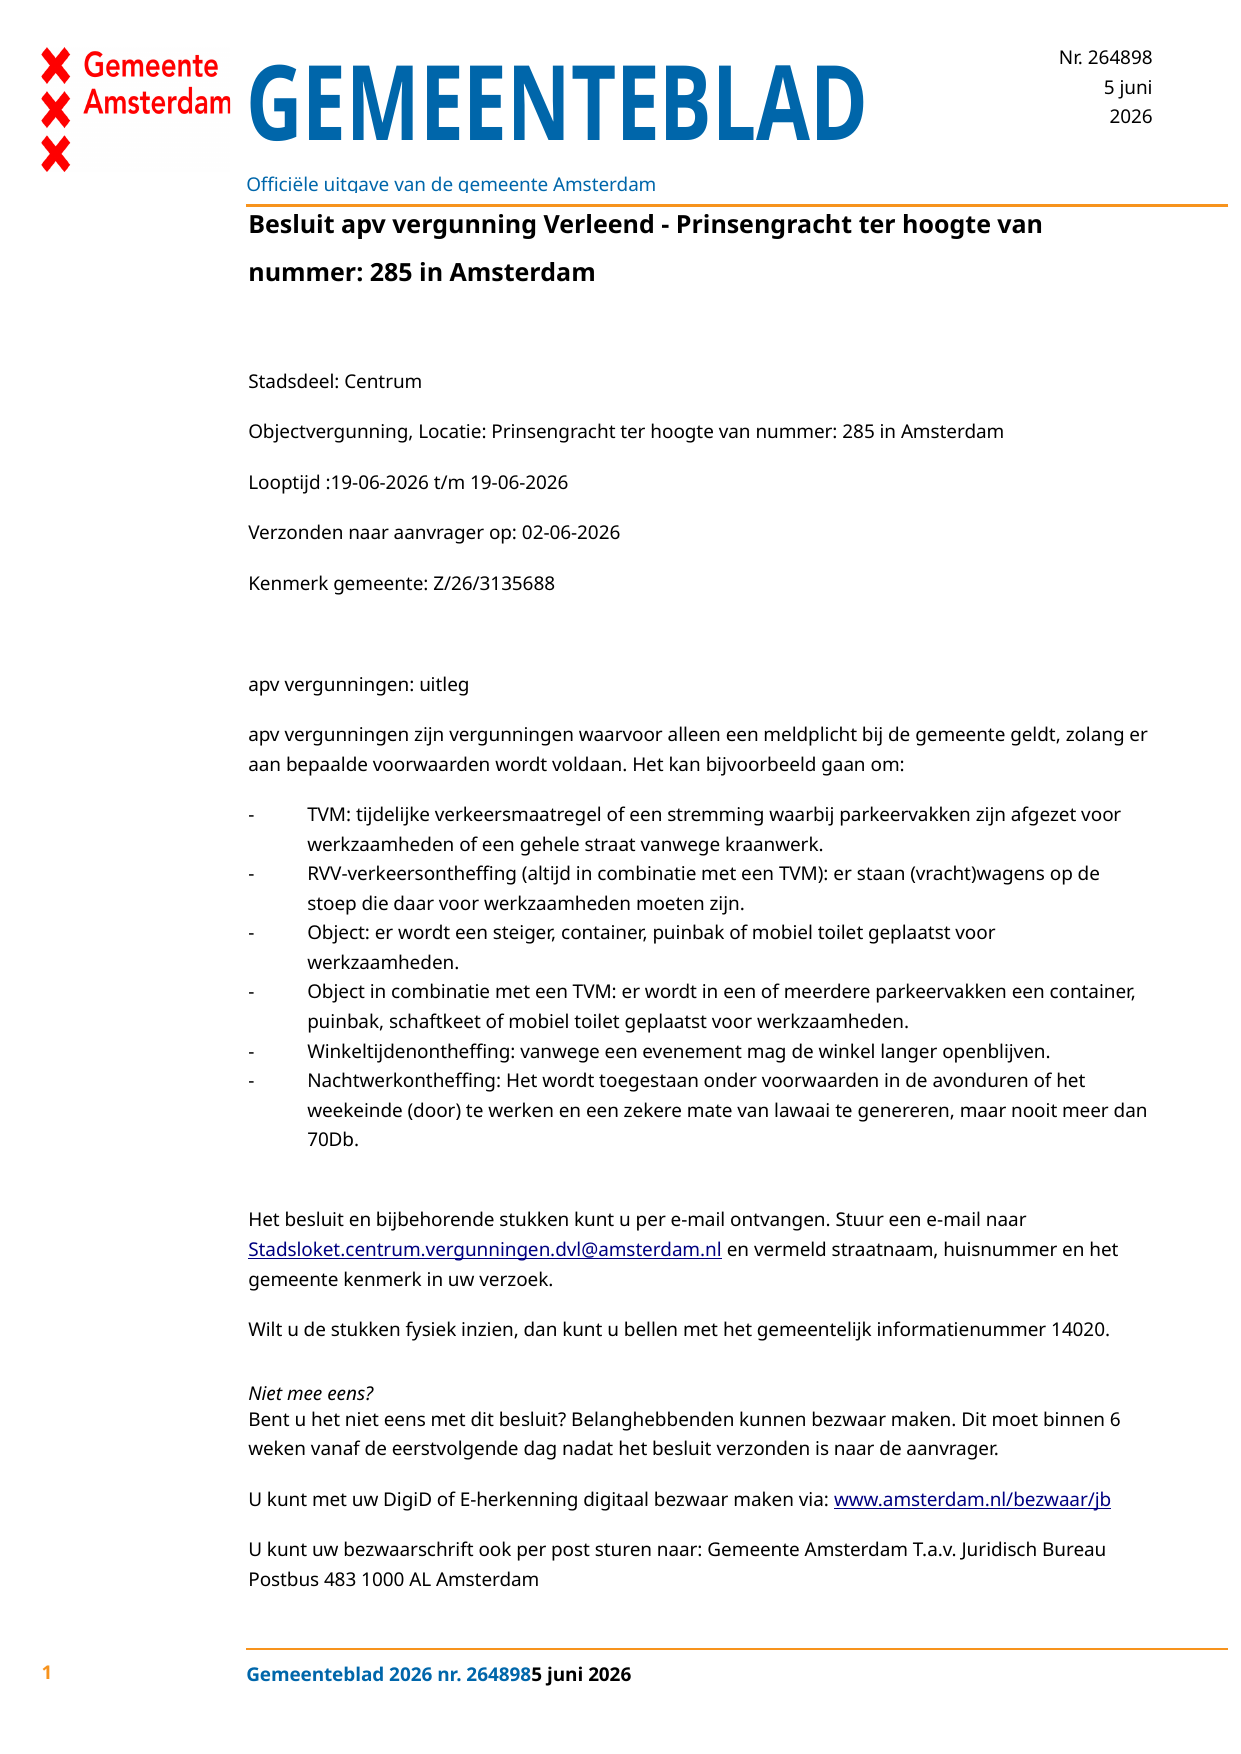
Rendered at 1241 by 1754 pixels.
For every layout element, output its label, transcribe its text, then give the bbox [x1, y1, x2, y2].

text apv vergunningen: uitleg [248, 671, 1152, 697]
text Stadsdeel: Centrum [248, 368, 1152, 394]
text U kunt uw bezwaarschrift ook per post sturen naar: Gemeente Amsterdam T.a.v. Juridisch Bureau Postbus 483 1000 AL Amsterdam [248, 1536, 1152, 1592]
text Het besluit en bijbehorende stukken kunt u per e-mail ontvangen. Stuur een e-mail naar Stadsloket.centrum.vergunningen.dvl@amsterdam.nl en vermeld straatnaam, huisnummer en het gemeente kenmerk in uw verzoek. [248, 1207, 1152, 1292]
text Wilt u de stukken fysiek inzien, dan kunt u bellen met het gemeentelijk informatienummer 14020. [248, 1316, 1152, 1342]
list TVM: tijdelijke verkeersmaatregel of een stremming waarbij parkeervakken zijn afgezet voor werkzaamheden of een gehele straat vanwege kraanwerk. [248, 801, 1152, 857]
text Verzonden naar aanvrager op: 02-06-2026 [248, 519, 1152, 545]
list RVV-verkeersontheffing (altijd in combinatie met een TVM): er staan (vracht)wagens op de stoep die daar voor werkzaamheden moeten zijn. [248, 860, 1152, 916]
list Winkeltijdenontheffing: vanwege een evenement mag de winkel langer openblijven. [248, 1038, 1152, 1064]
text apv vergunningen zijn vergunningen waarvoor alleen een meldplicht bij de gemeente geldt, zolang er aan bepaalde voorwaarden wordt voldaan. Het kan bijvoorbeeld gaan om: [248, 721, 1152, 777]
picture [41, 47, 231, 172]
text Looptijd :19-06-2026 t/m 19-06-2026 [248, 469, 1152, 495]
text Bent u het niet eens met dit besluit? Belanghebbenden kunnen bezwaar maken. Dit moet binnen 6 weken vanaf de eerstvolgende dag nadat het besluit verzonden is naar de aanvrager. [248, 1406, 1152, 1461]
text U kunt met uw DigiD of E-herkenning digitaal bezwaar maken via: www.amsterdam.nl/bezwaar/jb [248, 1486, 1152, 1512]
text Kenmerk gemeente: Z/26/3135688 [248, 570, 1152, 596]
text Objectvergunning, Locatie: Prinsengracht ter hoogte van nummer: 285 in Amsterdam [248, 419, 1152, 444]
text Besluit apv vergunning Verleend - Prinsengracht ter hoogte van nummer: 285 in Amsterdam [248, 207, 1152, 288]
list Object in combinatie met een TVM: er wordt in een of meerdere parkeervakken een container, puinbak, schaftkeet of mobiel toilet geplaatst voor werkzaamheden. [248, 979, 1152, 1034]
list Object: er wordt een steiger, container, puinbak of mobiel toilet geplaatst voor werkzaamheden. [248, 919, 1152, 975]
list Nachtwerkontheffing: Het wordt toegestaan onder voorwaarden in de avonduren of het weekeinde (door) te werken en een zekere mate van lawaai te genereren, maar nooit meer dan 70Db. [248, 1067, 1152, 1152]
text Niet mee eens? [248, 1380, 1152, 1406]
